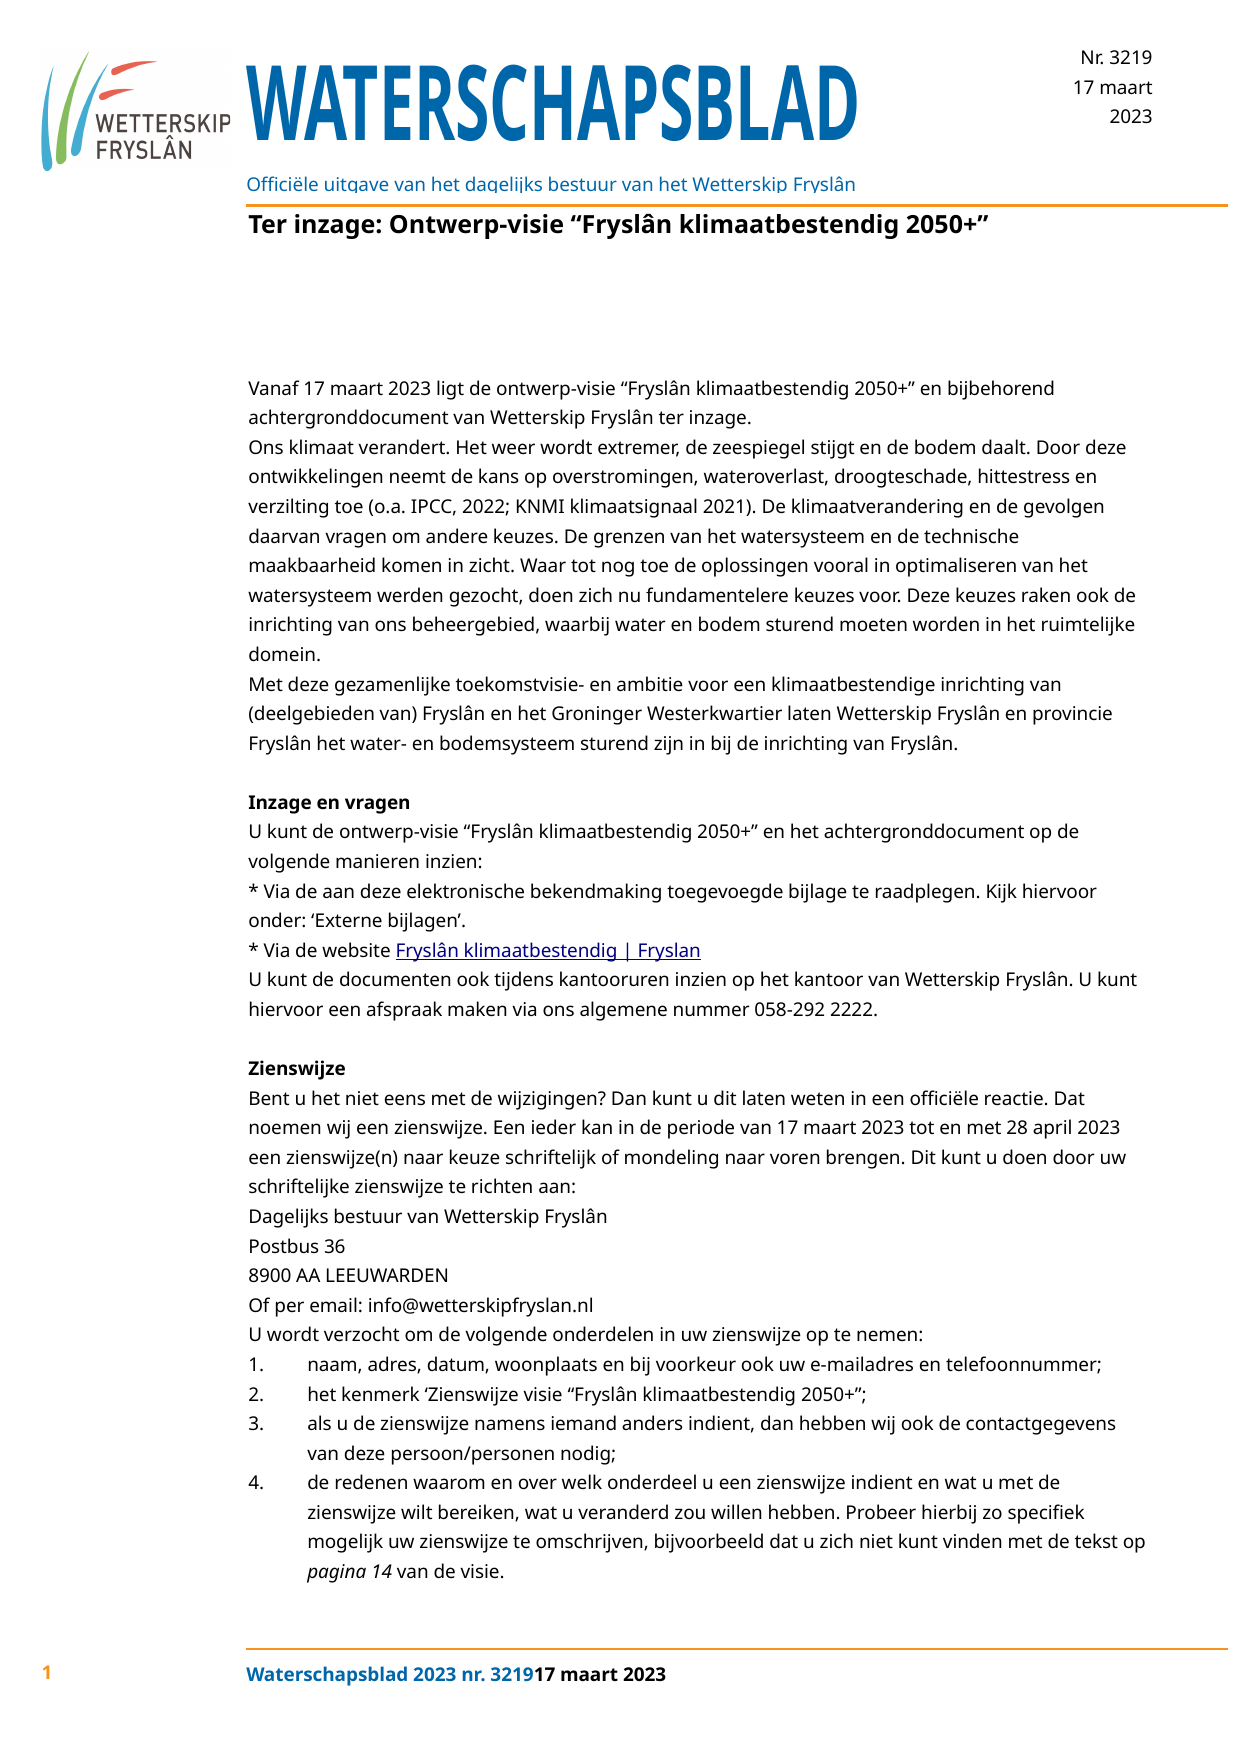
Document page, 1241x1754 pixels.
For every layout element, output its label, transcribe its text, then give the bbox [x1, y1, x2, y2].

text U wordt verzocht om de volgende onderdelen in uw zienswijze op te nemen: [248, 1322, 1152, 1347]
text * Via de website Fryslân klimaatbestendig | Fryslan [248, 937, 1152, 963]
text Dagelijks bestuur van Wetterskip Fryslân [248, 1203, 1152, 1229]
list de redenen waarom en over welk onderdeel u een zienswijze indient en wat u met de zienswijze wilt bereiken, wat u veranderd zou willen hebben. Probeer hierbij zo specifiek mogelijk uw zienswijze te omschrijven, bijvoorbeeld dat u zich niet kunt vinden met de tekst op pagina 14 van de visie. [248, 1469, 1152, 1584]
text Ons klimaat verandert. Het weer wordt extremer, de zeespiegel stijgt en de bodem daalt. Door deze ontwikkelingen neemt de kans op overstromingen, wateroverlast, droogteschade, hittestress en verzilting toe (o.a. IPCC, 2022; KNMI klimaatsignaal 2021). De klimaatverandering en de gevolgen daarvan vragen om andere keuzes. De grenzen van het watersysteem en de technische maakbaarheid komen in zicht. Waar tot nog toe de oplossingen vooral in optimaliseren van het watersysteem werden gezocht, doen zich nu fundamentelere keuzes voor. Deze keuzes raken ook de inrichting van ons beheergebied, waarbij water en bodem sturend moeten worden in het ruimtelijke domein. [248, 434, 1152, 667]
text Vanaf 17 maart 2023 ligt de ontwerp-visie “Fryslân klimaatbestendig 2050+” en bijbehorend achtergronddocument van Wetterskip Fryslân ter inzage. [248, 375, 1152, 430]
text Met deze gezamenlijke toekomstvisie- en ambitie voor een klimaatbestendige inrichting van (deelgebieden van) Fryslân en het Groninger Westerkwartier laten Wetterskip Fryslân en provincie Fryslân het water- en bodemsysteem sturend zijn in bij de inrichting van Fryslân. [248, 671, 1152, 756]
list naam, adres, datum, woonplaats en bij voorkeur ook uw e-mailadres en telefoonnummer; [248, 1351, 1152, 1377]
text Ter inzage: Ontwerp-visie “Fryslân klimaatbestendig 2050+” [248, 207, 1152, 241]
text Bent u het niet eens met de wijzigingen? Dan kunt u dit laten weten in een officiële reactie. Dat noemen wij een zienswijze. Een ieder kan in de periode van 17 maart 2023 tot en met 28 april 2023 een zienswijze(n) naar keuze schriftelijk of mondeling naar voren brengen. Dit kunt u doen door uw schriftelijke zienswijze te richten aan: [248, 1085, 1152, 1199]
picture [41, 47, 231, 172]
text * Via de aan deze elektronische bekendmaking toegevoegde bijlage te raadplegen. Kijk hiervoor onder: ‘Externe bijlagen’. [248, 878, 1152, 933]
text U kunt de documenten ook tijdens kantooruren inzien op het kantoor van Wetterskip Fryslân. U kunt hiervoor een afspraak maken via ons algemene nummer 058-292 2222. [248, 967, 1152, 1022]
text Inzage en vragen [248, 789, 1152, 815]
list het kenmerk ‘Zienswijze visie “Fryslân klimaatbestendig 2050+”; [248, 1381, 1152, 1406]
text U kunt de ontwerp-visie “Fryslân klimaatbestendig 2050+” en het achtergronddocument op de volgende manieren inzien: [248, 819, 1152, 874]
text Zienswijze [248, 1055, 1152, 1081]
text Of per email: info@wetterskipfryslan.nl [248, 1292, 1152, 1318]
text Postbus 36 [248, 1233, 1152, 1258]
text 8900 AA LEEUWARDEN [248, 1262, 1152, 1288]
list als u de zienswijze namens iemand anders indient, dan hebben wij ook de contactgegevens van deze persoon/personen nodig; [248, 1410, 1152, 1466]
